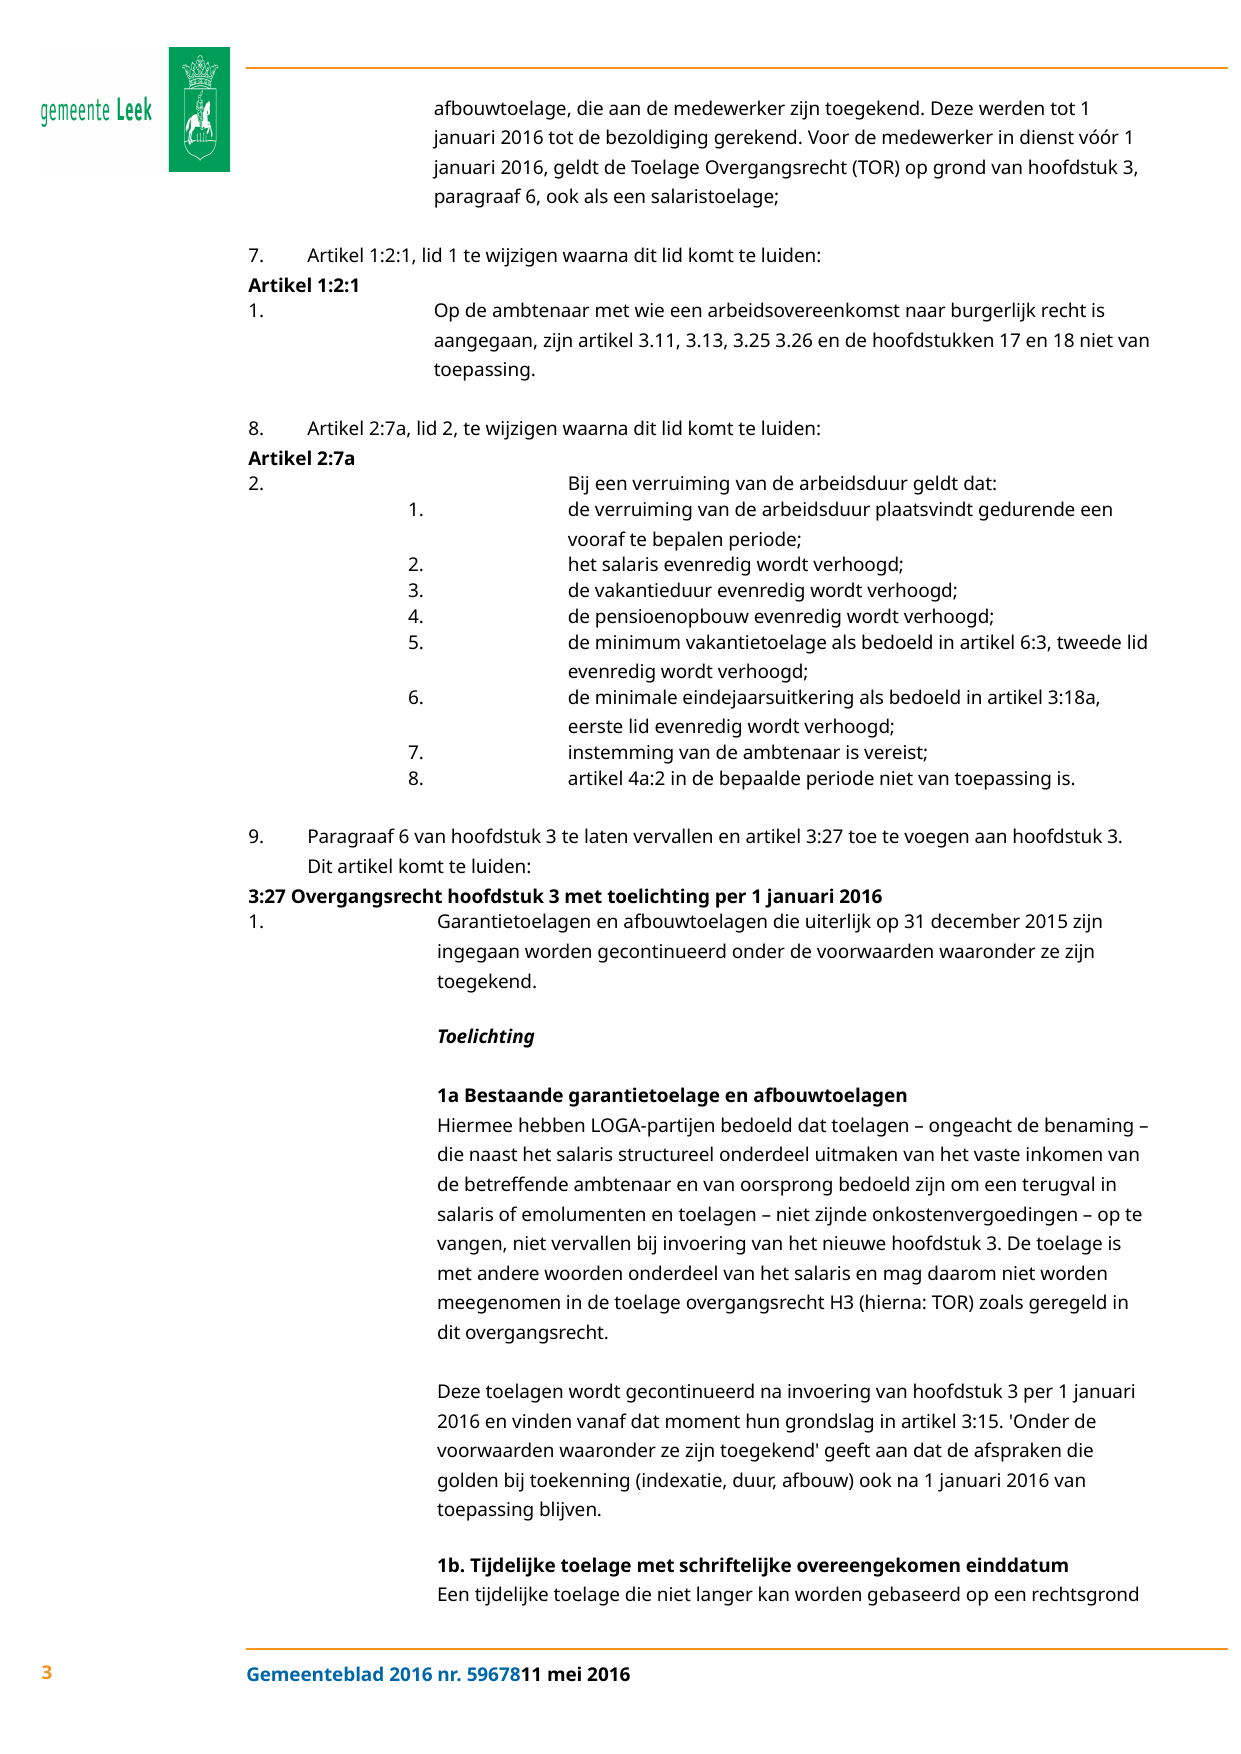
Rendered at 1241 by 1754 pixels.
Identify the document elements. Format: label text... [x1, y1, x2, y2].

table_cell Op de ambtenaar met wie een arbeidsovereenkomst naar burgerlijk recht is aangegaan, zijn artikel 3.11, 3.13, 3.25 3.26 en de hoofdstukken 17 en 18 niet van toepassing. [434, 298, 1152, 382]
table_header Artikel 2:7a [248, 445, 1152, 471]
table_cell [248, 578, 408, 603]
table_cell artikel 4a:2 in de bepaalde periode niet van toepassing is. [568, 765, 1152, 791]
picture [41, 47, 231, 172]
table_cell [248, 95, 433, 209]
table_cell [248, 603, 408, 629]
table_cell 1. [248, 298, 433, 382]
table_cell de pensioenopbouw evenredig wordt verhoogd; [568, 603, 1152, 629]
table_cell de vakantieduur evenredig wordt verhoogd; [568, 578, 1152, 603]
table_cell 5. [408, 629, 568, 684]
table_cell 3. [408, 578, 568, 603]
table_cell 2. [248, 471, 408, 496]
table_cell 8. [408, 765, 568, 791]
table_header 3:27 Overgangsrecht hoofdstuk 3 met toelichting per 1 januari 2016 [248, 883, 1152, 909]
table_cell [248, 629, 408, 684]
table_cell 6. [408, 684, 568, 739]
table_cell de minimale eindejaarsuitkering als bedoeld in artikel 3:18a, eerste lid evenredig wordt verhoogd; [568, 684, 1152, 739]
table_cell Bij een verruiming van de arbeidsduur geldt dat: [568, 471, 1152, 496]
table_cell de minimum vakantietoelage als bedoeld in artikel 6:3, tweede lid evenredig wordt verhoogd; [568, 629, 1152, 684]
table_cell [408, 471, 568, 496]
table_cell afbouwtoelage, die aan de medewerker zijn toegekend. Deze werden tot 1 januari 2016 tot de bezoldiging gerekend. Voor de medewerker in dienst vóór 1 januari 2016, geldt de Toelage Overgangsrecht (TOR) op grond van hoofdstuk 3, paragraaf 6, ook als een salaristoelage; [434, 95, 1152, 209]
table_header Artikel 1:2:1 [248, 272, 1152, 297]
list Paragraaf 6 van hoofdstuk 3 te laten vervallen en artikel 3:27 toe te voegen aan hoofdstuk 3. Dit artikel komt te luiden: [248, 824, 1152, 879]
table_cell 1. [408, 496, 568, 552]
table_cell Garantietoelagen en afbouwtoelagen die uiterlijk op 31 december 2015 zijn ingegaan worden gecontinueerd onder de voorwaarden waaronder ze zijn toegekend. [437, 909, 1152, 1023]
table_cell [248, 496, 408, 552]
table_cell [248, 1552, 437, 1607]
table_cell 1. [248, 909, 437, 1023]
table_cell [248, 552, 408, 577]
table_cell instemming van de ambtenaar is vereist; [568, 740, 1152, 765]
table_cell 1b. Tijdelijke toelage met schriftelijke overeengekomen einddatum Een tijdelijke toelage die niet langer kan worden gebaseerd op een rechtsgrond [437, 1552, 1152, 1607]
table_cell [248, 765, 408, 791]
table_cell Toelichting 1a Bestaande garantietoelage en afbouwtoelagen Hiermee hebben LOGA-partijen bedoeld dat toelagen – ongeacht de benaming – die naast het salaris structureel onderdeel uitmaken van het vaste inkomen van de betreffende ambtenaar en van oorsprong bedoeld zijn om een terugval in salaris of emolumenten en toelagen – niet zijnde onkostenvergoedingen – op te vangen, niet vervallen bij invoering van het nieuwe hoofdstuk 3. De toelage is met andere woorden onderdeel van het salaris en mag daarom niet worden meegenomen in de toelage overgangsrecht H3 (hierna: TOR) zoals geregeld in dit overgangsrecht. Deze toelagen wordt gecontinueerd na invoering van hoofdstuk 3 per 1 januari 2016 en vinden vanaf dat moment hun grondslag in artikel 3:15. 'Onder de voorwaarden waaronder ze zijn toegekend' geeft aan dat de afspraken die golden bij toekenning (indexatie, duur, afbouw) ook na 1 januari 2016 van toepassing blijven. [437, 1023, 1152, 1552]
table_cell de verruiming van de arbeidsduur plaatsvindt gedurende een vooraf te bepalen periode; [568, 496, 1152, 552]
list Artikel 1:2:1, lid 1 te wijzigen waarna dit lid komt te luiden: [248, 242, 1152, 268]
table_cell [248, 684, 408, 739]
table_cell 7. [408, 740, 568, 765]
list Artikel 2:7a, lid 2, te wijzigen waarna dit lid komt te luiden: [248, 415, 1152, 441]
table_cell [248, 1023, 437, 1552]
table_cell 2. [408, 552, 568, 577]
table_cell [248, 740, 408, 765]
table_cell het salaris evenredig wordt verhoogd; [568, 552, 1152, 577]
table_cell 4. [408, 603, 568, 629]
